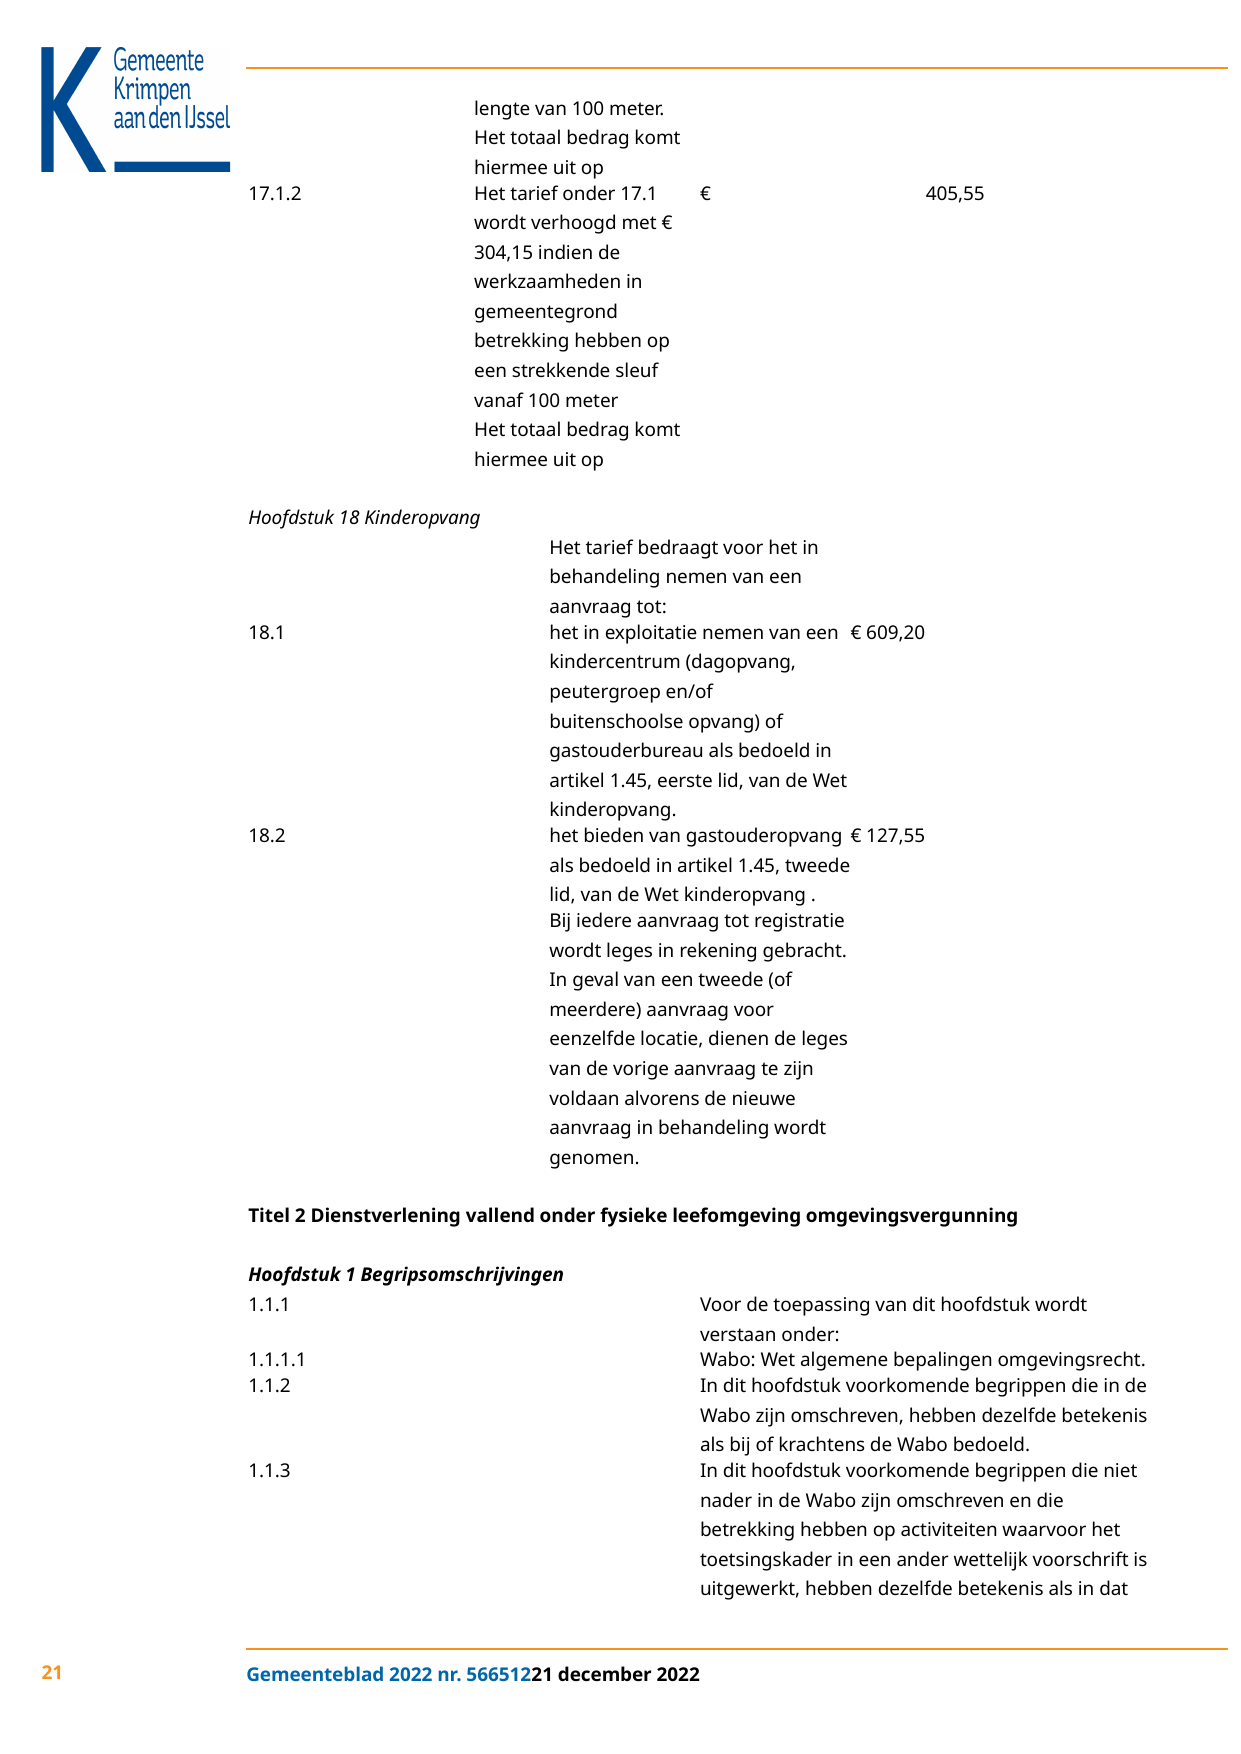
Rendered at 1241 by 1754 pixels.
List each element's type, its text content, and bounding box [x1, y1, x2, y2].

table_header Het tarief bedraagt voor het in behandeling nemen van een aanvraag tot: [549, 534, 850, 619]
table_header 1.1.1 [248, 1291, 700, 1347]
table_header Voor de toepassing van dit hoofdstuk wordt verstaan onder: [700, 1291, 1152, 1347]
table_cell Bij iedere aanvraag tot registratie wordt leges in rekening gebracht. In geval van een tweede (of meerdere) aanvraag voor eenzelfde locatie, dienen de leges van de vorige aanvraag te zijn voldaan alvorens de nieuwe aanvraag in behandeling wordt genomen. [549, 907, 850, 1169]
table_cell het in exploitatie nemen van een kindercentrum (dagopvang, peutergroep en/of buitenschoolse opvang) of gastouderbureau als bedoeld in artikel 1.45, eerste lid, van de Wet kinderopvang. [549, 619, 850, 822]
table_cell € 127,55 [850, 822, 1152, 907]
table_cell € 609,20 [850, 619, 1152, 822]
table_header [850, 534, 1152, 619]
table_cell het bieden van gastouderopvang als bedoeld in artikel 1.45, tweede lid, van de Wet kinderopvang . [549, 822, 850, 907]
table_cell 18.1 [248, 619, 549, 822]
table_cell [926, 95, 1152, 180]
table_cell 1.1.1.1 [248, 1347, 700, 1372]
table_cell Wabo: Wet algemene bepalingen omgevingsrecht. [700, 1347, 1152, 1372]
table_cell [850, 907, 1152, 1169]
text Titel 2 Dienstverlening vallend onder fysieke leefomgeving omgevingsvergunning [248, 1202, 1152, 1228]
table_cell 1.1.3 [248, 1457, 700, 1601]
table_cell In dit hoofdstuk voorkomende begrippen die niet nader in de Wabo zijn omschreven en die betrekking hebben op activiteiten waarvoor het toetsingskader in een ander wettelijk voorschrift is uitgewerkt, hebben dezelfde betekenis als in dat [700, 1457, 1152, 1601]
text Hoofdstuk 1 Begripsomschrijvingen [248, 1262, 1152, 1287]
table_cell 1.1.2 [248, 1372, 700, 1457]
table_cell Het tarief onder 17.1 wordt verhoogd met € 304,15 indien de werkzaamheden in gemeentegrond betrekking hebben op een strekkende sleuf vanaf 100 meter Het totaal bedrag komt hiermee uit op [474, 180, 700, 472]
table_cell lengte van 100 meter. Het totaal bedrag komt hiermee uit op [474, 95, 700, 180]
picture [41, 47, 231, 172]
table_cell 405,55 [926, 180, 1152, 472]
table_cell [248, 907, 549, 1169]
table_cell 18.2 [248, 822, 549, 907]
table_cell [700, 95, 926, 180]
table_cell € [700, 180, 926, 472]
table_header [248, 534, 549, 619]
table_cell 17.1.2 [248, 180, 474, 472]
table_cell [248, 95, 474, 180]
table_cell In dit hoofdstuk voorkomende begrippen die in de Wabo zijn omschreven, hebben dezelfde betekenis als bij of krachtens de Wabo bedoeld. [700, 1372, 1152, 1457]
text Hoofdstuk 18 Kinderopvang [248, 504, 1152, 530]
